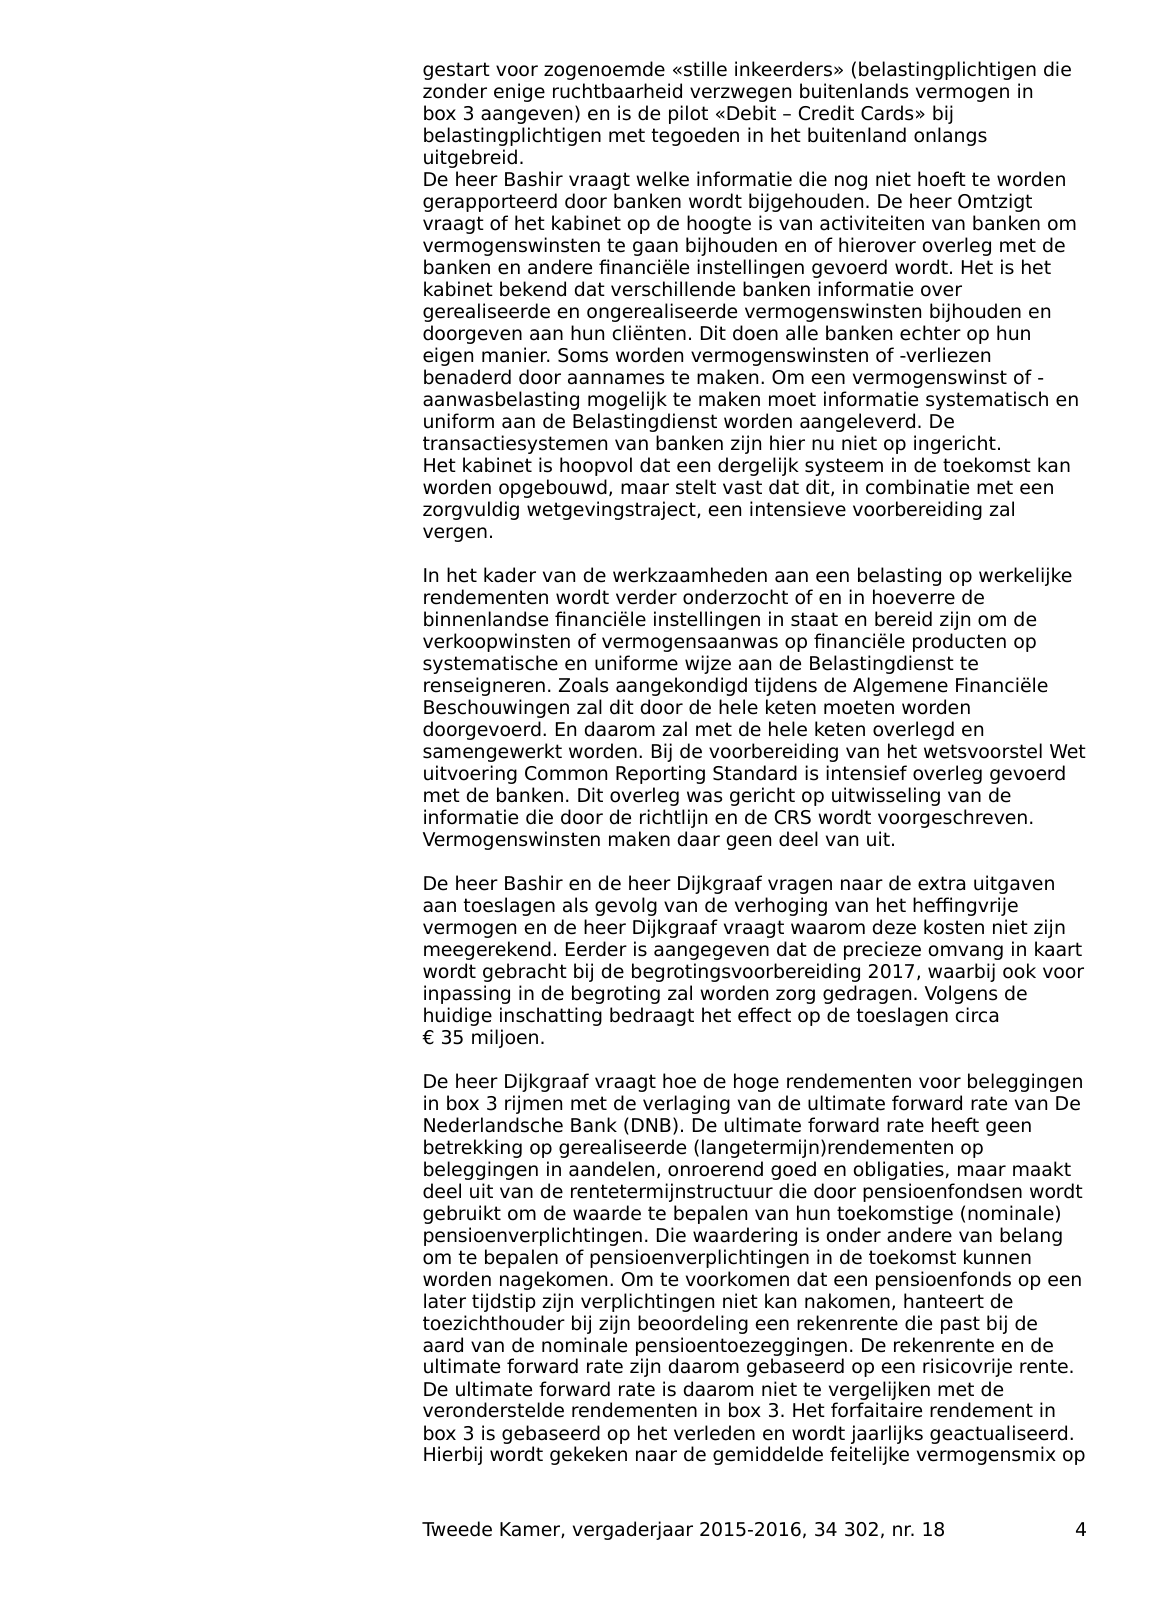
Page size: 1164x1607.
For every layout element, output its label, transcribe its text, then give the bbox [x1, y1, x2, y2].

text Het kabinet is hoopvol dat een dergelijk systeem in de toekomst kan worden opgebouwd, maar stelt vast dat dit, in combinatie met een zorgvuldig wetgevingstraject, een intensieve voorbereiding zal vergen. [422, 455, 1087, 543]
text De heer Bashir en de heer Dijkgraaf vragen naar de extra uitgaven aan toeslagen als gevolg van de verhoging van het heffingvrije vermogen en de heer Dijkgraaf vraagt waarom deze kosten niet zijn meegerekend. Eerder is aangegeven dat de precieze omvang in kaart wordt gebracht bij de begrotingsvoorbereiding 2017, waarbij ook voor inpassing in de begroting zal worden zorg gedragen. Volgens de huidige inschatting bedraagt het effect op de toeslagen circa € 35 miljoen. [422, 873, 1087, 1048]
text In het kader van de werkzaamheden aan een belasting op werkelijke rendementen wordt verder onderzocht of en in hoeverre de binnenlandse financiële instellingen in staat en bereid zijn om de verkoopwinsten of vermogensaanwas op financiële producten op systematische en uniforme wijze aan de Belastingdienst te renseigneren. Zoals aangekondigd tijdens de Algemene Financiële Beschouwingen zal dit door de hele keten moeten worden doorgevoerd. En daarom zal met de hele keten overlegd en samengewerkt worden. Bij de voorbereiding van het wetsvoorstel Wet uitvoering Common Reporting Standard is intensief overleg gevoerd met de banken. Dit overleg was gericht op uitwisseling van de informatie die door de richtlijn en de CRS wordt voorgeschreven. Vermogenswinsten maken daar geen deel van uit. [422, 565, 1087, 851]
text De heer Dijkgraaf vraagt hoe de hoge rendementen voor beleggingen in box 3 rijmen met de verlaging van de ultimate forward rate van De Nederlandsche Bank (DNB). De ultimate forward rate heeft geen betrekking op gerealiseerde (langetermijn)rendementen op beleggingen in aandelen, onroerend goed en obligaties, maar maakt deel uit van de rentetermijnstructuur die door pensioenfondsen wordt gebruikt om de waarde te bepalen van hun toekomstige (nominale) pensioenverplichtingen. Die waardering is onder andere van belang om te bepalen of pensioenverplichtingen in de toekomst kunnen worden nagekomen. Om te voorkomen dat een pensioenfonds op een later tijdstip zijn verplichtingen niet kan nakomen, hanteert de toezichthouder bij zijn beoordeling een rekenrente die past bij de aard van de nominale pensioentoezeggingen. De rekenrente en de ultimate forward rate zijn daarom gebaseerd op een risicovrije rente. De ultimate forward rate is daarom niet te vergelijken met de veronderstelde rendementen in box 3. Het forfaitaire rendement in box 3 is gebaseerd op het verleden en wordt jaarlijks geactualiseerd. Hierbij wordt gekeken naar de gemiddelde feitelijke vermogensmix op [422, 1071, 1087, 1466]
text gestart voor zogenoemde «stille inkeerders» (belastingplichtigen die zonder enige ruchtbaarheid verzwegen buitenlands vermogen in box 3 aangeven) en is de pilot «Debit – Credit Cards» bij belastingplichtigen met tegoeden in het buitenland onlangs uitgebreid. [422, 59, 1087, 169]
text De heer Bashir vraagt welke informatie die nog niet hoeft te worden gerapporteerd door banken wordt bijgehouden. De heer Omtzigt vraagt of het kabinet op de hoogte is van activiteiten van banken om vermogenswinsten te gaan bijhouden en of hierover overleg met de banken en andere financiële instellingen gevoerd wordt. Het is het kabinet bekend dat verschillende banken informatie over gerealiseerde en ongerealiseerde vermogenswinsten bijhouden en doorgeven aan hun cliënten. Dit doen alle banken echter op hun eigen manier. Soms worden vermogenswinsten of -verliezen benaderd door aannames te maken. Om een vermogenswinst of -aanwasbelasting mogelijk te maken moet informatie systematisch en uniform aan de Belastingdienst worden aangeleverd. De transactiesystemen van banken zijn hier nu niet op ingericht. [422, 169, 1087, 455]
